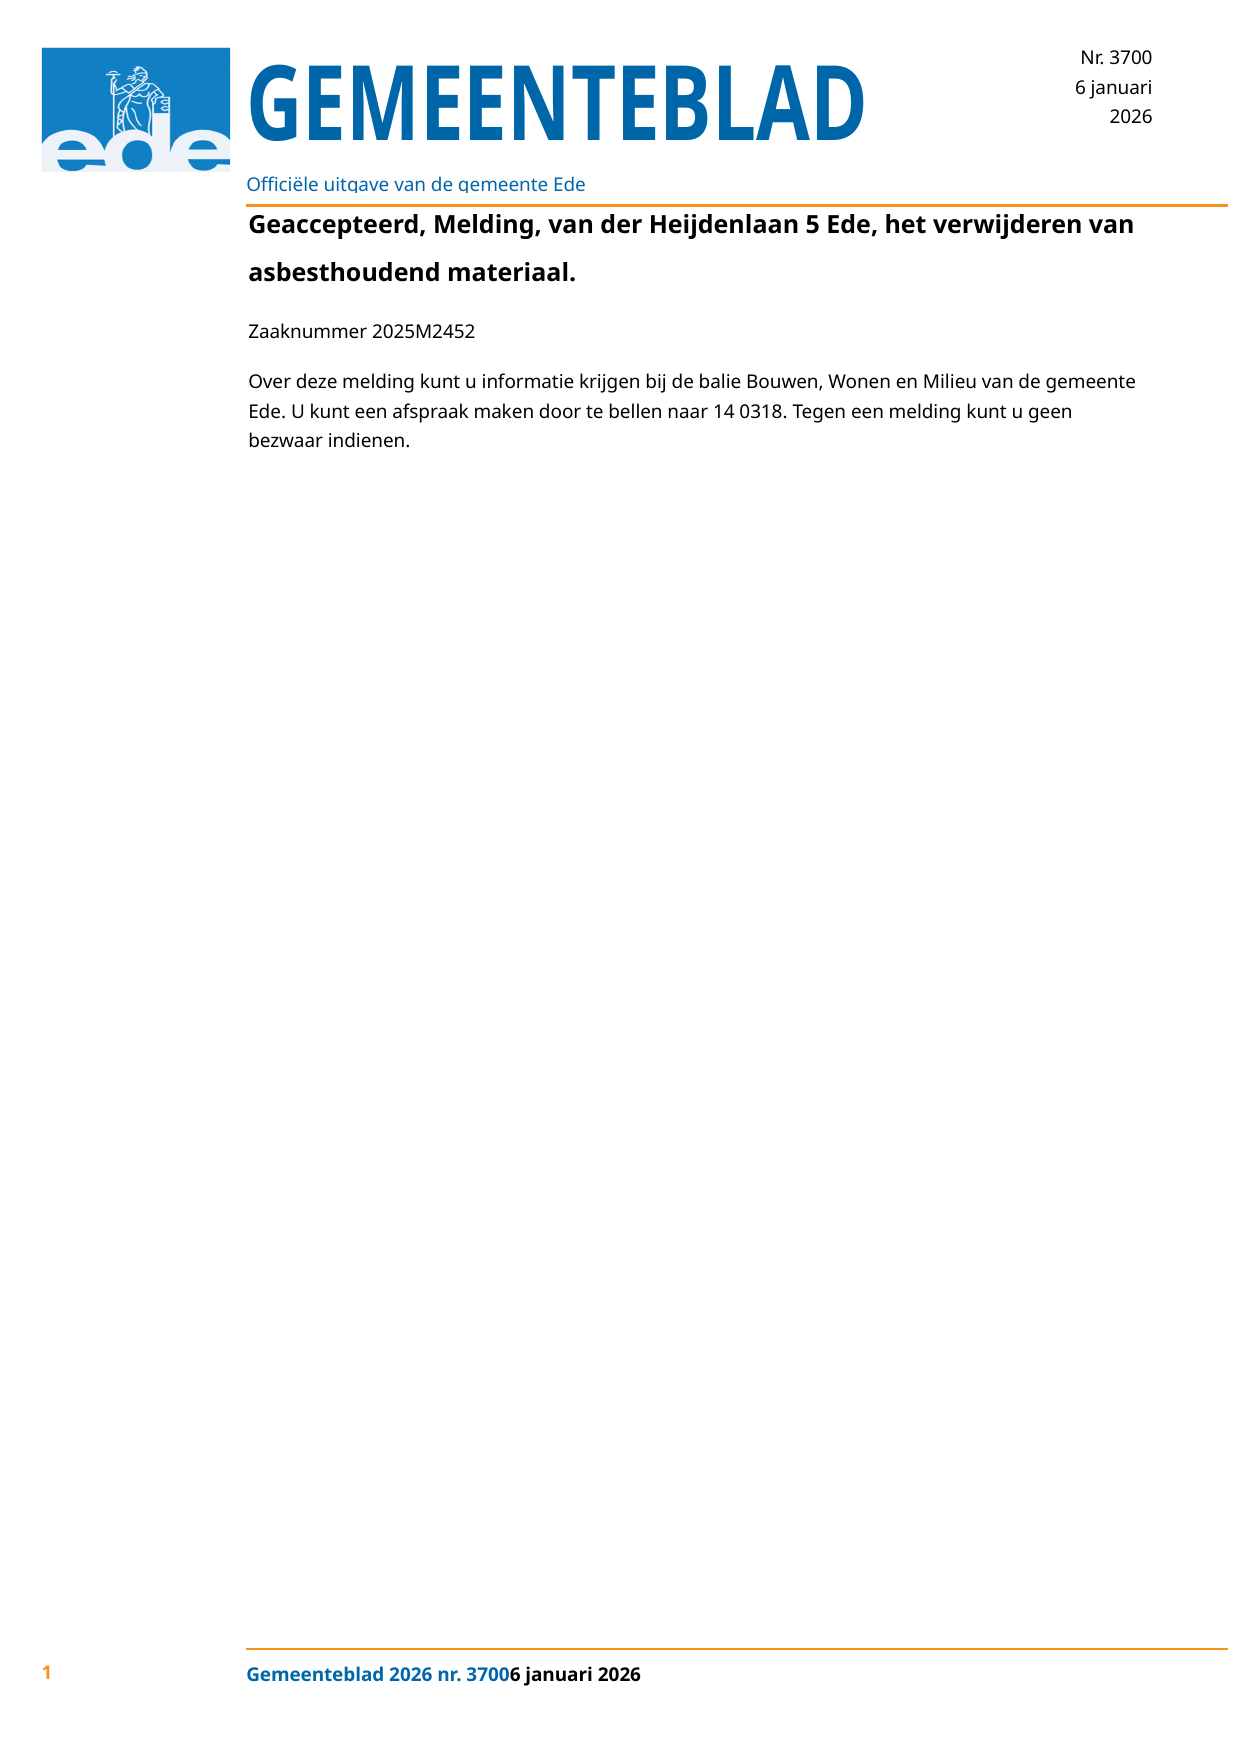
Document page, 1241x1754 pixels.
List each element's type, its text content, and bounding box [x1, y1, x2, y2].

text Zaaknummer 2025M2452 [248, 318, 1152, 344]
picture [41, 47, 231, 172]
text Over deze melding kunt u informatie krijgen bij de balie Bouwen, Wonen en Milieu van de gemeente Ede. U kunt een afspraak maken door te bellen naar 14 0318. Tegen een melding kunt u geen bezwaar indienen. [248, 368, 1152, 453]
text Geaccepteerd, Melding, van der Heijdenlaan 5 Ede, het verwijderen van asbesthoudend materiaal. [248, 207, 1152, 288]
